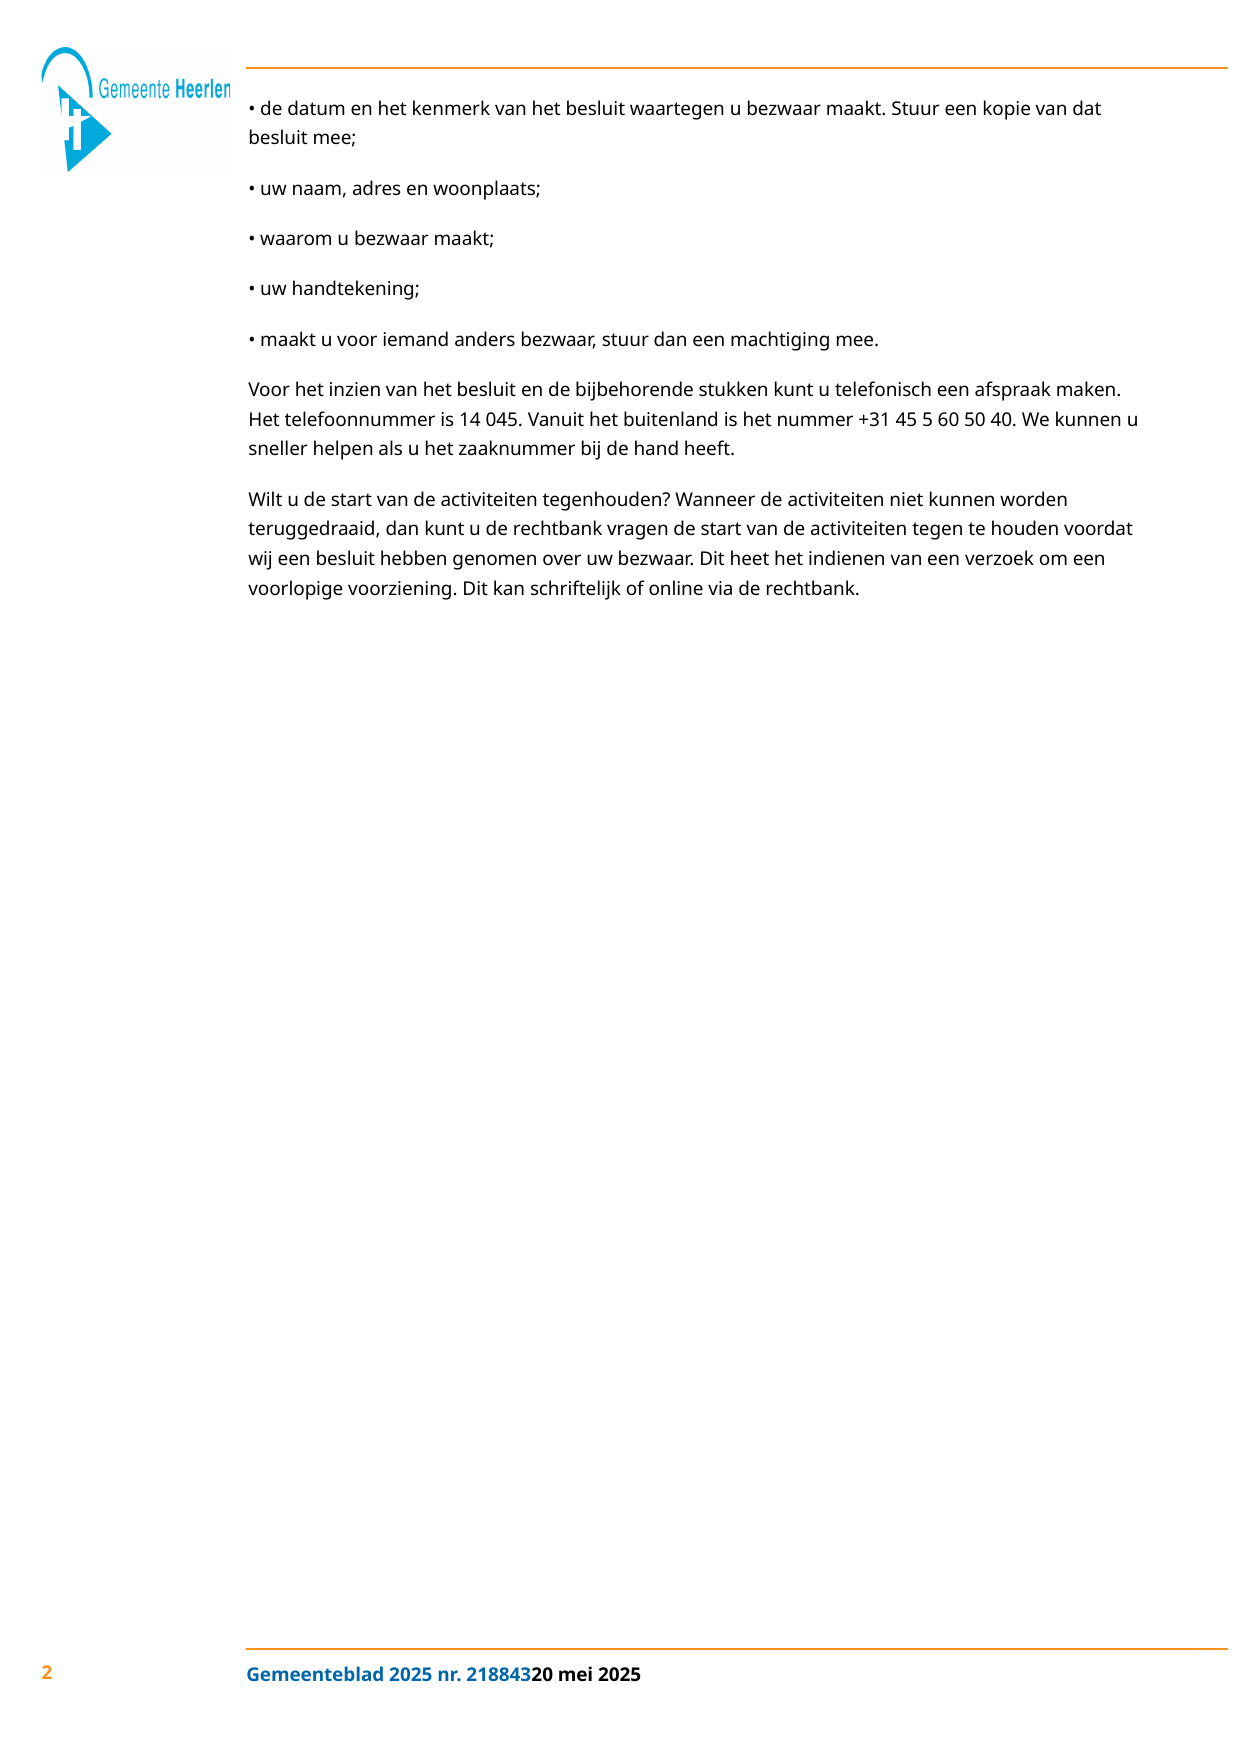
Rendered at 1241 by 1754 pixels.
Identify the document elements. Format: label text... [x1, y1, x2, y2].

text • uw naam, adres en woonplaats; [248, 175, 1152, 201]
text Wilt u de start van de activiteiten tegenhouden? Wanneer de activiteiten niet kunnen worden teruggedraaid, dan kunt u de rechtbank vragen de start van de activiteiten tegen te houden voordat wij een besluit hebben genomen over uw bezwaar. Dit heet het indienen van een verzoek om een voorlopige voorziening. Dit kan schriftelijk of online via de rechtbank. [248, 486, 1152, 601]
picture [41, 47, 59, 70]
text • de datum en het kenmerk van het besluit waartegen u bezwaar maakt. Stuur een kopie van dat besluit mee; [248, 95, 1152, 150]
text • maakt u voor iemand anders bezwaar, stuur dan een machtiging mee. [248, 326, 1152, 352]
text • uw handtekening; [248, 276, 1152, 301]
text • waarom u bezwaar maakt; [248, 225, 1152, 251]
text Voor het inzien van het besluit en de bijbehorende stukken kunt u telefonisch een afspraak maken. Het telefoonnummer is 14 045. Vanuit het buitenland is het nummer +31 45 5 60 50 40. We kunnen u sneller helpen als u het zaaknummer bij de hand heeft. [248, 376, 1152, 461]
picture [41, 47, 231, 172]
